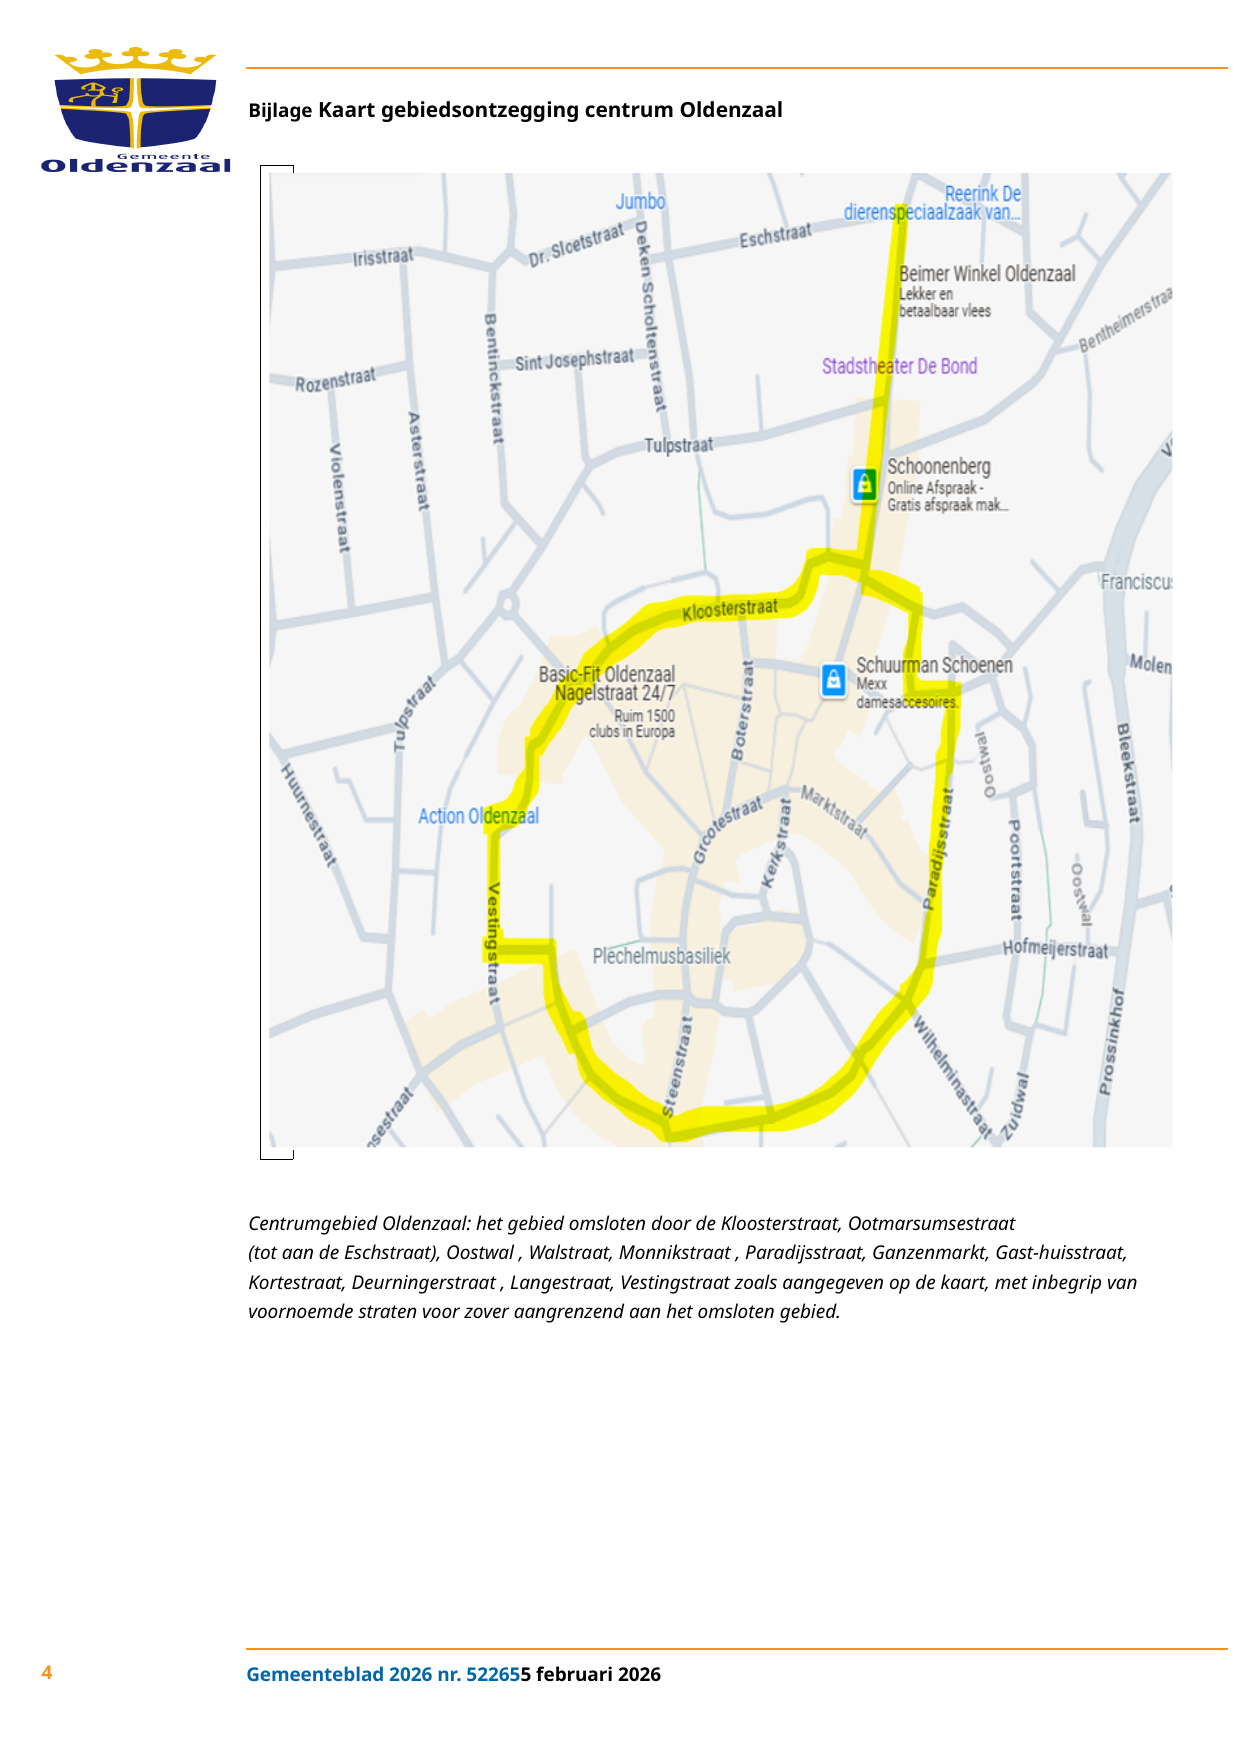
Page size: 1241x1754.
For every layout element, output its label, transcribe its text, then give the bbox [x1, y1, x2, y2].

text (tot aan de Eschstraat), Oostwal , Walstraat, Monnikstraat , Paradijsstraat, Ganzenmarkt, Gast-huisstraat, Kortestraat, Deurningerstraat , Langestraat, Vestingstraat zoals aangegeven op de kaart, met inbegrip van voornoemde straten voor zover aangrenzend aan het omsloten gebied. [248, 1239, 1152, 1324]
text Bijlage Kaart gebiedsontzegging centrum Oldenzaal [248, 95, 1152, 123]
text Centrumgebied Oldenzaal: het gebied omsloten door de Kloosterstraat, Ootmarsumsestraat [248, 1210, 1152, 1236]
picture [268, 173, 1173, 1150]
picture [41, 47, 231, 172]
